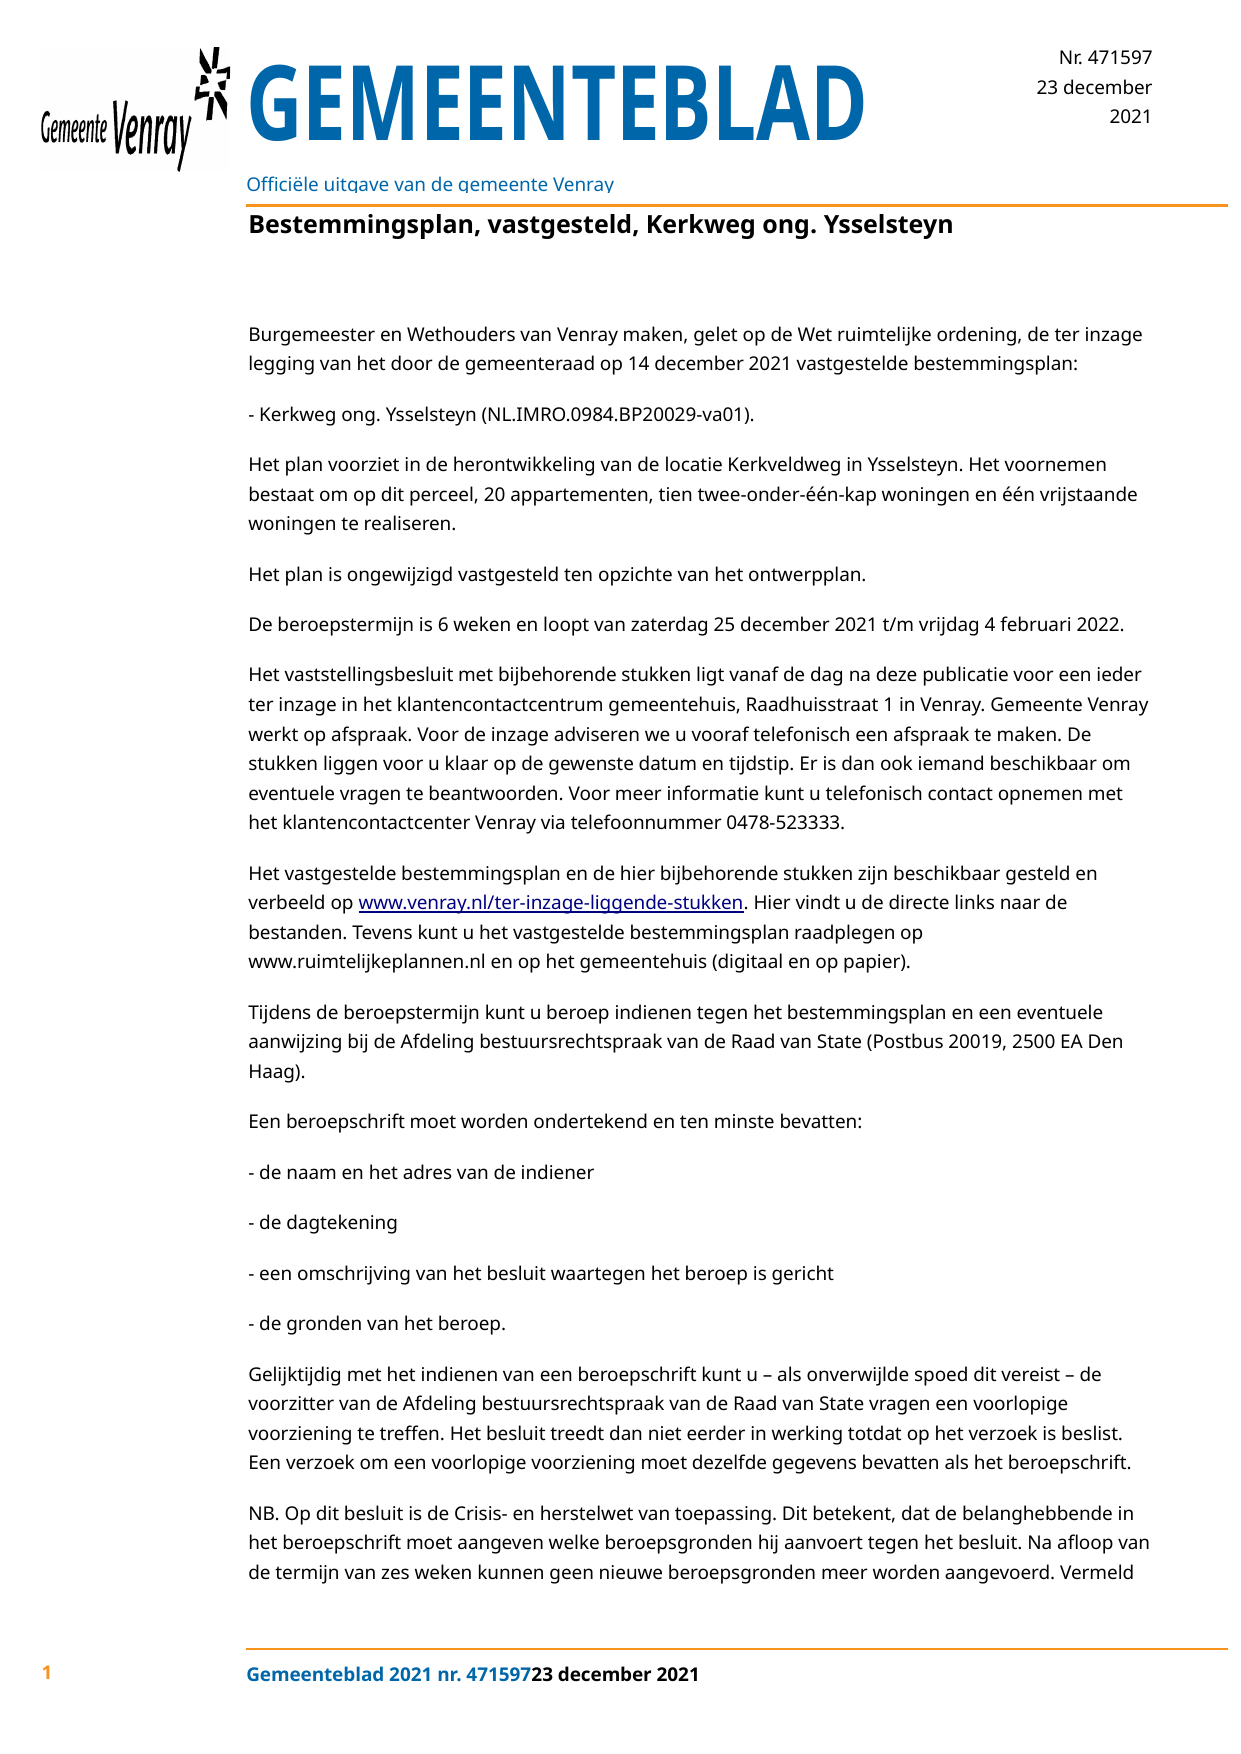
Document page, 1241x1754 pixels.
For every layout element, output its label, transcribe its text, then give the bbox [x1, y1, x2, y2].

text Burgemeester en Wethouders van Venray maken, gelet op de Wet ruimtelijke ordening, de ter inzage legging van het door de gemeenteraad op 14 december 2021 vastgestelde bestemmingsplan: [248, 321, 1152, 376]
text - de dagtekening [248, 1209, 1152, 1235]
text De beroepstermijn is 6 weken en loopt van zaterdag 25 december 2021 t/m vrijdag 4 februari 2022. [248, 611, 1152, 637]
text - Kerkweg ong. Ysselsteyn (NL.IMRO.0984.BP20029-va01). [248, 401, 1152, 426]
text Bestemmingsplan, vastgesteld, Kerkweg ong. Ysselsteyn [248, 207, 1152, 241]
text Het vaststellingsbesluit met bijbehorende stukken ligt vanaf de dag na deze publicatie voor een ieder ter inzage in het klantencontactcentrum gemeentehuis, Raadhuisstraat 1 in Venray. Gemeente Venray werkt op afspraak. Voor de inzage adviseren we u vooraf telefonisch een afspraak te maken. De stukken liggen voor u klaar op de gewenste datum en tijdstip. Er is dan ook iemand beschikbaar om eventuele vragen te beantwoorden. Voor meer informatie kunt u telefonisch contact opnemen met het klantencontactcenter Venray via telefoonnummer 0478-523333. [248, 662, 1152, 835]
text Het plan is ongewijzigd vastgesteld ten opzichte van het ontwerpplan. [248, 561, 1152, 586]
text - de naam en het adres van de indiener [248, 1159, 1152, 1185]
text Tijdens de beroepstermijn kunt u beroep indienen tegen het bestemmingsplan en een eventuele aanwijzing bij de Afdeling bestuursrechtspraak van de Raad van State (Postbus 20019, 2500 EA Den Haag). [248, 999, 1152, 1084]
text Het vastgestelde bestemmingsplan en de hier bijbehorende stukken zijn beschikbaar gesteld en verbeeld op www.venray.nl/ter-inzage-liggende-stukken. Hier vindt u de directe links naar de bestanden. Tevens kunt u het vastgestelde bestemmingsplan raadplegen op www.ruimtelijkeplannen.nl en op het gemeentehuis (digitaal en op papier). [248, 860, 1152, 974]
text Het plan voorziet in de herontwikkeling van de locatie Kerkveldweg in Ysselsteyn. Het voornemen bestaat om op dit perceel, 20 appartementen, tien twee-onder-één-kap woningen en één vrijstaande woningen te realiseren. [248, 451, 1152, 536]
text Gelijktijdig met het indienen van een beroepschrift kunt u – als onverwijlde spoed dit vereist – de voorzitter van de Afdeling bestuursrechtspraak van de Raad van State vragen een voorlopige voorziening te treffen. Het besluit treedt dan niet eerder in werking totdat op het verzoek is beslist. Een verzoek om een voorlopige voorziening moet dezelfde gegevens bevatten als het beroepschrift. [248, 1361, 1152, 1475]
picture [41, 47, 231, 172]
text - de gronden van het beroep. [248, 1310, 1152, 1336]
text Een beroepschrift moet worden ondertekend en ten minste bevatten: [248, 1109, 1152, 1134]
text NB. Op dit besluit is de Crisis- en herstelwet van toepassing. Dit betekent, dat de belanghebbende in het beroepschrift moet aangeven welke beroepsgronden hij aanvoert tegen het besluit. Na afloop van de termijn van zes weken kunnen geen nieuwe beroepsgronden meer worden aangevoerd. Vermeld [248, 1500, 1152, 1585]
text - een omschrijving van het besluit waartegen het beroep is gericht [248, 1260, 1152, 1286]
